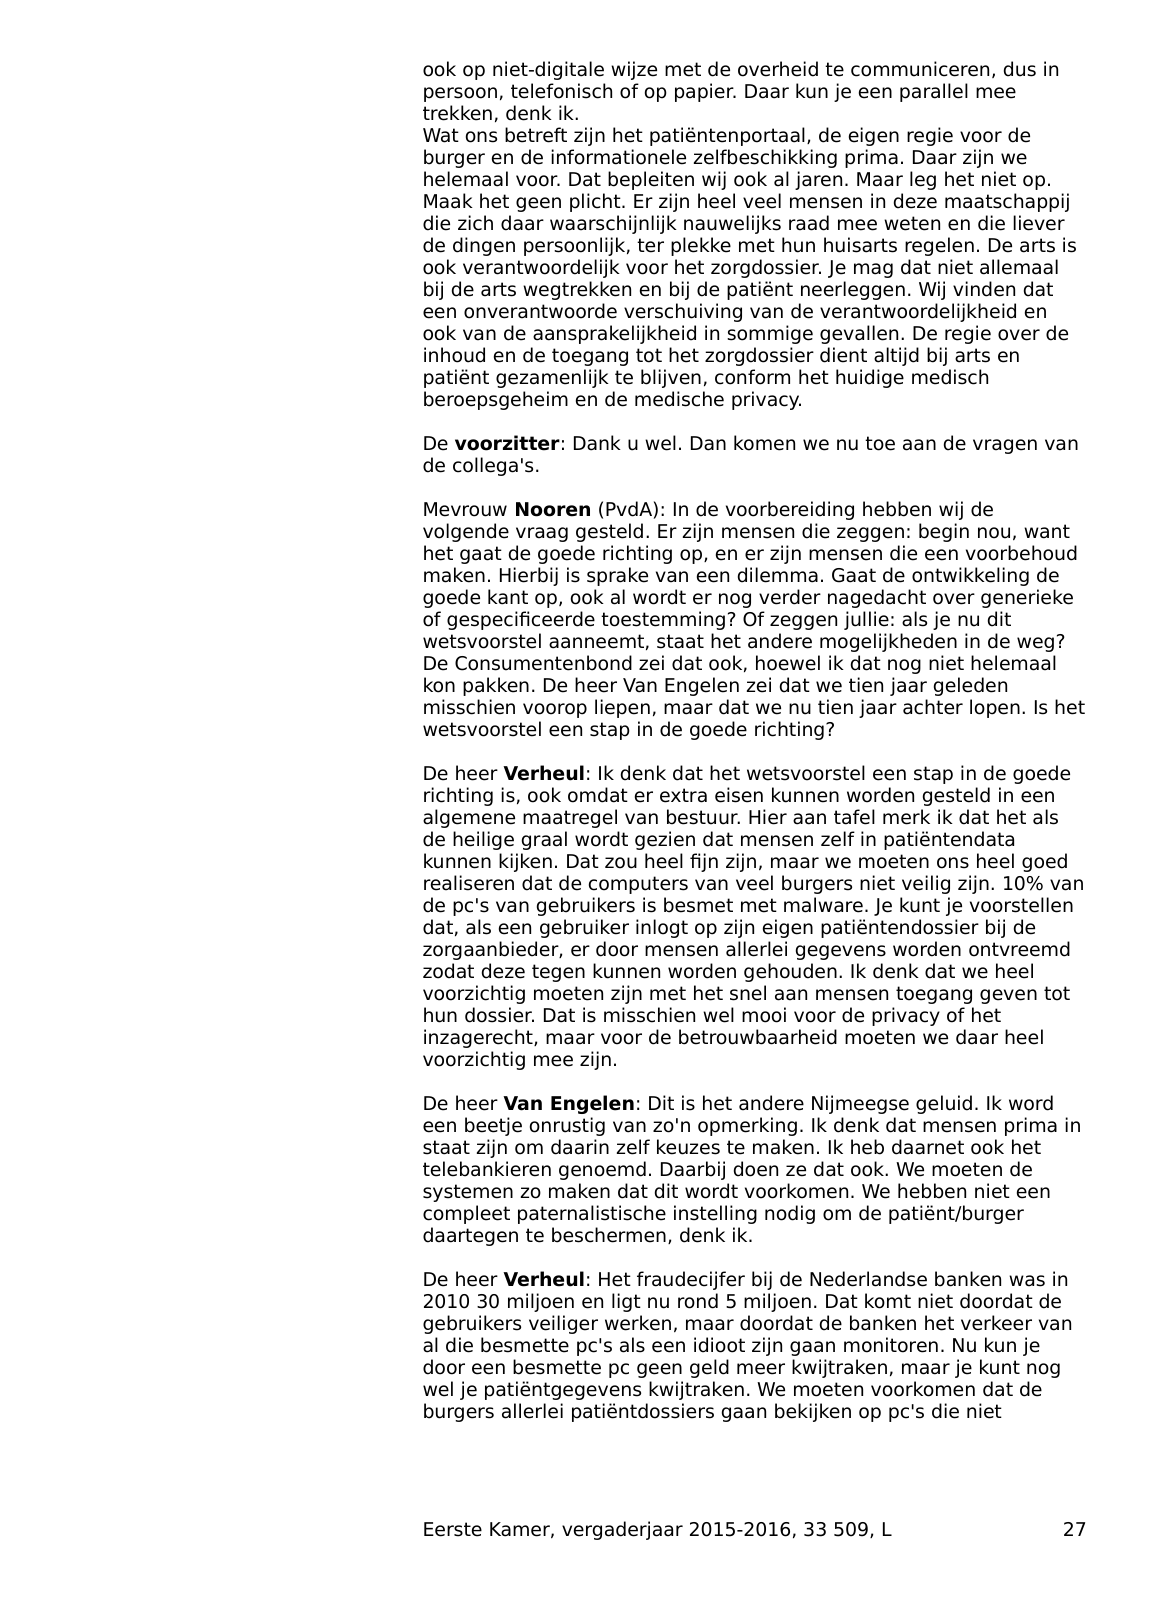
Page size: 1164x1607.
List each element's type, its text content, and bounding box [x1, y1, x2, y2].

text De heer Verheul: Ik denk dat het wetsvoorstel een stap in de goede richting is, ook omdat er extra eisen kunnen worden gesteld in een algemene maatregel van bestuur. Hier aan tafel merk ik dat het als de heilige graal wordt gezien dat mensen zelf in patiëntendata kunnen kijken. Dat zou heel fijn zijn, maar we moeten ons heel goed realiseren dat de computers van veel burgers niet veilig zijn. 10% van de pc's van gebruikers is besmet met malware. Je kunt je voorstellen dat, als een gebruiker inlogt op zijn eigen patiëntendossier bij de zorgaanbieder, er door mensen allerlei gegevens worden ontvreemd zodat deze tegen kunnen worden gehouden. Ik denk dat we heel voorzichtig moeten zijn met het snel aan mensen toegang geven tot hun dossier. Dat is misschien wel mooi voor de privacy of het inzagerecht, maar voor de betrouwbaarheid moeten we daar heel voorzichtig mee zijn. [422, 763, 1087, 1071]
text De heer Van Engelen: Dit is het andere Nijmeegse geluid. Ik word een beetje onrustig van zo'n opmerking. Ik denk dat mensen prima in staat zijn om daarin zelf keuzes te maken. Ik heb daarnet ook het telebankieren genoemd. Daarbij doen ze dat ook. We moeten de systemen zo maken dat dit wordt voorkomen. We hebben niet een compleet paternalistische instelling nodig om de patiënt/burger daartegen te beschermen, denk ik. [422, 1093, 1087, 1247]
text Mevrouw Nooren (PvdA): In de voorbereiding hebben wij de volgende vraag gesteld. Er zijn mensen die zeggen: begin nou, want het gaat de goede richting op, en er zijn mensen die een voorbehoud maken. Hierbij is sprake van een dilemma. Gaat de ontwikkeling de goede kant op, ook al wordt er nog verder nagedacht over generieke of gespecificeerde toestemming? Of zeggen jullie: als je nu dit wetsvoorstel aanneemt, staat het andere mogelijkheden in de weg? De Consumentenbond zei dat ook, hoewel ik dat nog niet helemaal kon pakken. De heer Van Engelen zei dat we tien jaar geleden misschien voorop liepen, maar dat we nu tien jaar achter lopen. Is het wetsvoorstel een stap in de goede richting? [422, 499, 1087, 741]
text De voorzitter: Dank u wel. Dan komen we nu toe aan de vragen van de collega's. [422, 433, 1087, 477]
text ook op niet-digitale wijze met de overheid te communiceren, dus in persoon, telefonisch of op papier. Daar kun je een parallel mee trekken, denk ik. [422, 59, 1087, 125]
text De heer Verheul: Het fraudecijfer bij de Nederlandse banken was in 2010 30 miljoen en ligt nu rond 5 miljoen. Dat komt niet doordat de gebruikers veiliger werken, maar doordat de banken het verkeer van al die besmette pc's als een idioot zijn gaan monitoren. Nu kun je door een besmette pc geen geld meer kwijtraken, maar je kunt nog wel je patiëntgegevens kwijtraken. We moeten voorkomen dat de burgers allerlei patiëntdossiers gaan bekijken op pc's die niet [422, 1269, 1087, 1423]
text Wat ons betreft zijn het patiëntenportaal, de eigen regie voor de burger en de informationele zelfbeschikking prima. Daar zijn we helemaal voor. Dat bepleiten wij ook al jaren. Maar leg het niet op. Maak het geen plicht. Er zijn heel veel mensen in deze maatschappij die zich daar waarschijnlijk nauwelijks raad mee weten en die liever de dingen persoonlijk, ter plekke met hun huisarts regelen. De arts is ook verantwoordelijk voor het zorgdossier. Je mag dat niet allemaal bij de arts wegtrekken en bij de patiënt neerleggen. Wij vinden dat een onverantwoorde verschuiving van de verantwoordelijkheid en ook van de aansprakelijkheid in sommige gevallen. De regie over de inhoud en de toegang tot het zorgdossier dient altijd bij arts en patiënt gezamenlijk te blijven, conform het huidige medisch beroepsgeheim en de medische privacy. [422, 125, 1087, 411]
